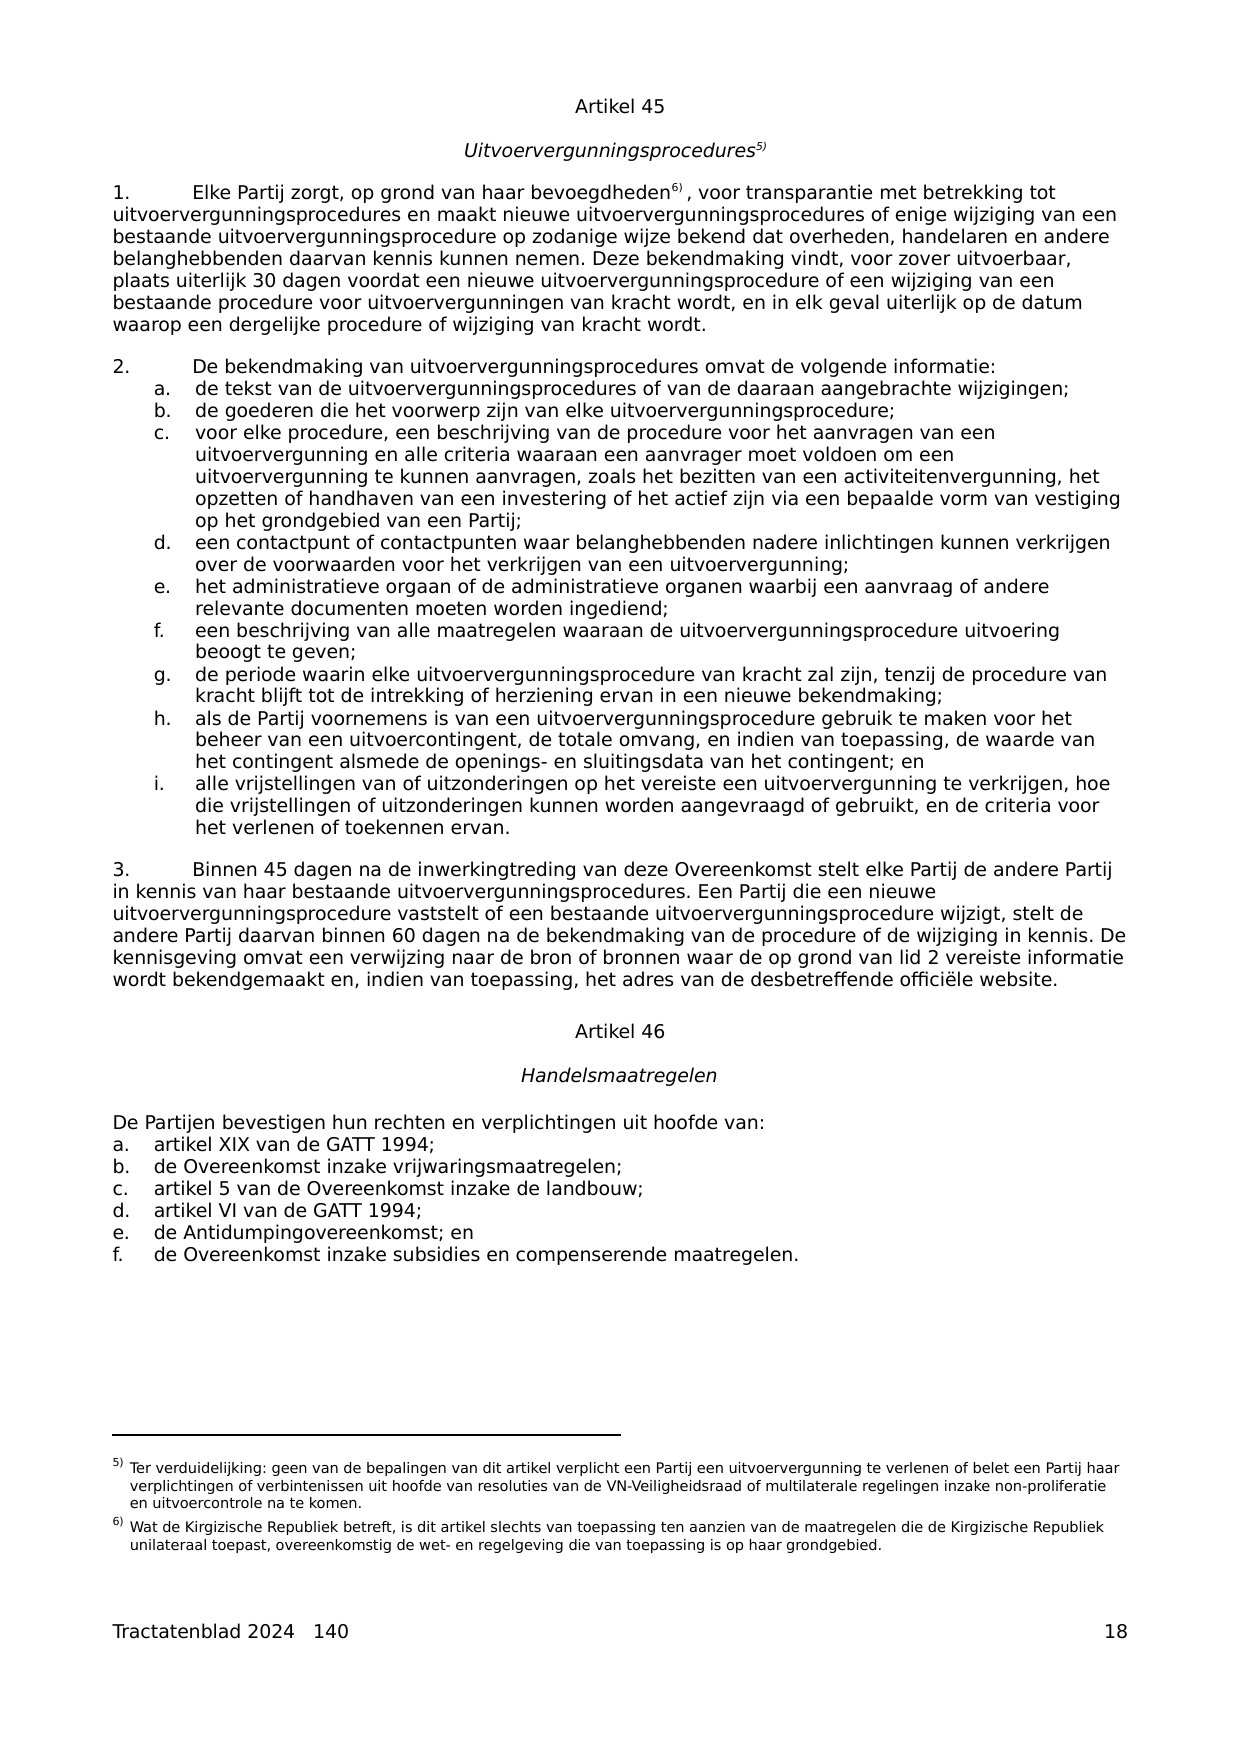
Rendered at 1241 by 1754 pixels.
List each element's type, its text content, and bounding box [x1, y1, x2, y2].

text e. het administratieve orgaan of de administratieve organen waarbij een aanvraag of andere relevante documenten moeten worden ingediend; [153, 576, 1128, 619]
text d. een contactpunt of contactpunten waar belanghebbenden nadere inlichtingen kunnen verkrijgen over de voorwaarden voor het verkrijgen van een uitvoervergunning; [153, 532, 1128, 576]
text d. artikel VI van de GATT 1994; [112, 1200, 1128, 1222]
text h. als de Partij voornemens is van een uitvoervergunningsprocedure gebruik te maken voor het beheer van een uitvoercontingent, de totale omvang, en indien van toepassing, de waarde van het contingent alsmede de openings- en sluitingsdata van het contingent; en [153, 707, 1128, 773]
text b. de goederen die het voorwerp zijn van elke uitvoervergunningsprocedure; [153, 400, 1128, 422]
text b. de Overeenkomst inzake vrijwaringsmaatregelen; [112, 1156, 1128, 1178]
text g. de periode waarin elke uitvoervergunningsprocedure van kracht zal zijn, tenzij de procedure van kracht blijft tot de intrekking of herziening ervan in een nieuwe bekendmaking; [153, 663, 1128, 707]
subtitle Artikel 46 Handelsmaatregelen [112, 1021, 1128, 1087]
text 3. Binnen 45 dagen na de inwerkingtreding van deze Overeenkomst stelt elke Partij de andere Partij in kennis van haar bestaande uitvoervergunningsprocedures. Een Partij die een nieuwe uitvoervergunningsprocedure vaststelt of een bestaande uitvoervergunningsprocedure wijzigt, stelt de andere Partij daarvan binnen 60 dagen na de bekendmaking van de procedure of de wijziging in kennis. De kennisgeving omvat een verwijzing naar de bron of bronnen waar de op grond van lid 2 vereiste informatie wordt bekendgemaakt en, indien van toepassing, het adres van de desbetreffende officiële website. [112, 859, 1128, 991]
text c. artikel 5 van de Overeenkomst inzake de landbouw; [112, 1178, 1128, 1200]
subtitle Artikel 45 Uitvoervergunningsprocedures [112, 96, 1128, 162]
text f. de Overeenkomst inzake subsidies en compenserende maatregelen. [112, 1244, 1128, 1266]
text f. een beschrijving van alle maatregelen waaraan de uitvoervergunningsprocedure uitvoering beoogt te geven; [153, 619, 1128, 663]
text a. artikel XIX van de GATT 1994; [112, 1134, 1128, 1156]
text i. alle vrijstellingen van of uitzonderingen op het vereiste een uitvoervergunning te verkrijgen, hoe die vrijstellingen of uitzonderingen kunnen worden aangevraagd of gebruikt, en de criteria voor het verlenen of toekennen ervan. [153, 773, 1128, 839]
text Wat de Kirgizische Republiek betreft, is dit artikel slechts van toepassing ten aanzien van de maatregelen die de Kirgizische Republiek unilateraal toepast, overeenkomstig de wet- en regelgeving die van toepassing is op haar grondgebied. [112, 1515, 1128, 1554]
text Ter verduidelijking: geen van de bepalingen van dit artikel verplicht een Partij een uitvoervergunning te verlenen of belet een Partij haar verplichtingen of verbintenissen uit hoofde van resoluties van de VN-Veiligheidsraad of multilaterale regelingen inzake non-proliferatie en uitvoercontrole na te komen. [112, 1456, 1128, 1512]
text 2. De bekendmaking van uitvoervergunningsprocedures omvat de volgende informatie: [112, 356, 1128, 378]
text 1. Elke Partij zorgt, op grond van haar bevoegdheden, voor transparantie met betrekking tot uitvoervergunningsprocedures en maakt nieuwe uitvoervergunningsprocedures of enige wijziging van een bestaande uitvoervergunningsprocedure op zodanige wijze bekend dat overheden, handelaren en andere belanghebbenden daarvan kennis kunnen nemen. Deze bekendmaking vindt, voor zover uitvoerbaar, plaats uiterlijk 30 dagen voordat een nieuwe uitvoervergunningsprocedure of een wijziging van een bestaande procedure voor uitvoervergunningen van kracht wordt, en in elk geval uiterlijk op de datum waarop een dergelijke procedure of wijziging van kracht wordt. [112, 182, 1128, 336]
text e. de Antidumpingovereenkomst; en [112, 1222, 1128, 1244]
text De Partijen bevestigen hun rechten en verplichtingen uit hoofde van: [112, 1112, 1128, 1134]
text a. de tekst van de uitvoervergunningsprocedures of van de daaraan aangebrachte wijzigingen; [153, 378, 1128, 400]
text c. voor elke procedure, een beschrijving van de procedure voor het aanvragen van een uitvoervergunning en alle criteria waaraan een aanvrager moet voldoen om een uitvoervergunning te kunnen aanvragen, zoals het bezitten van een activiteitenvergunning, het opzetten of handhaven van een investering of het actief zijn via een bepaalde vorm van vestiging op het grondgebied van een Partij; [153, 422, 1128, 532]
